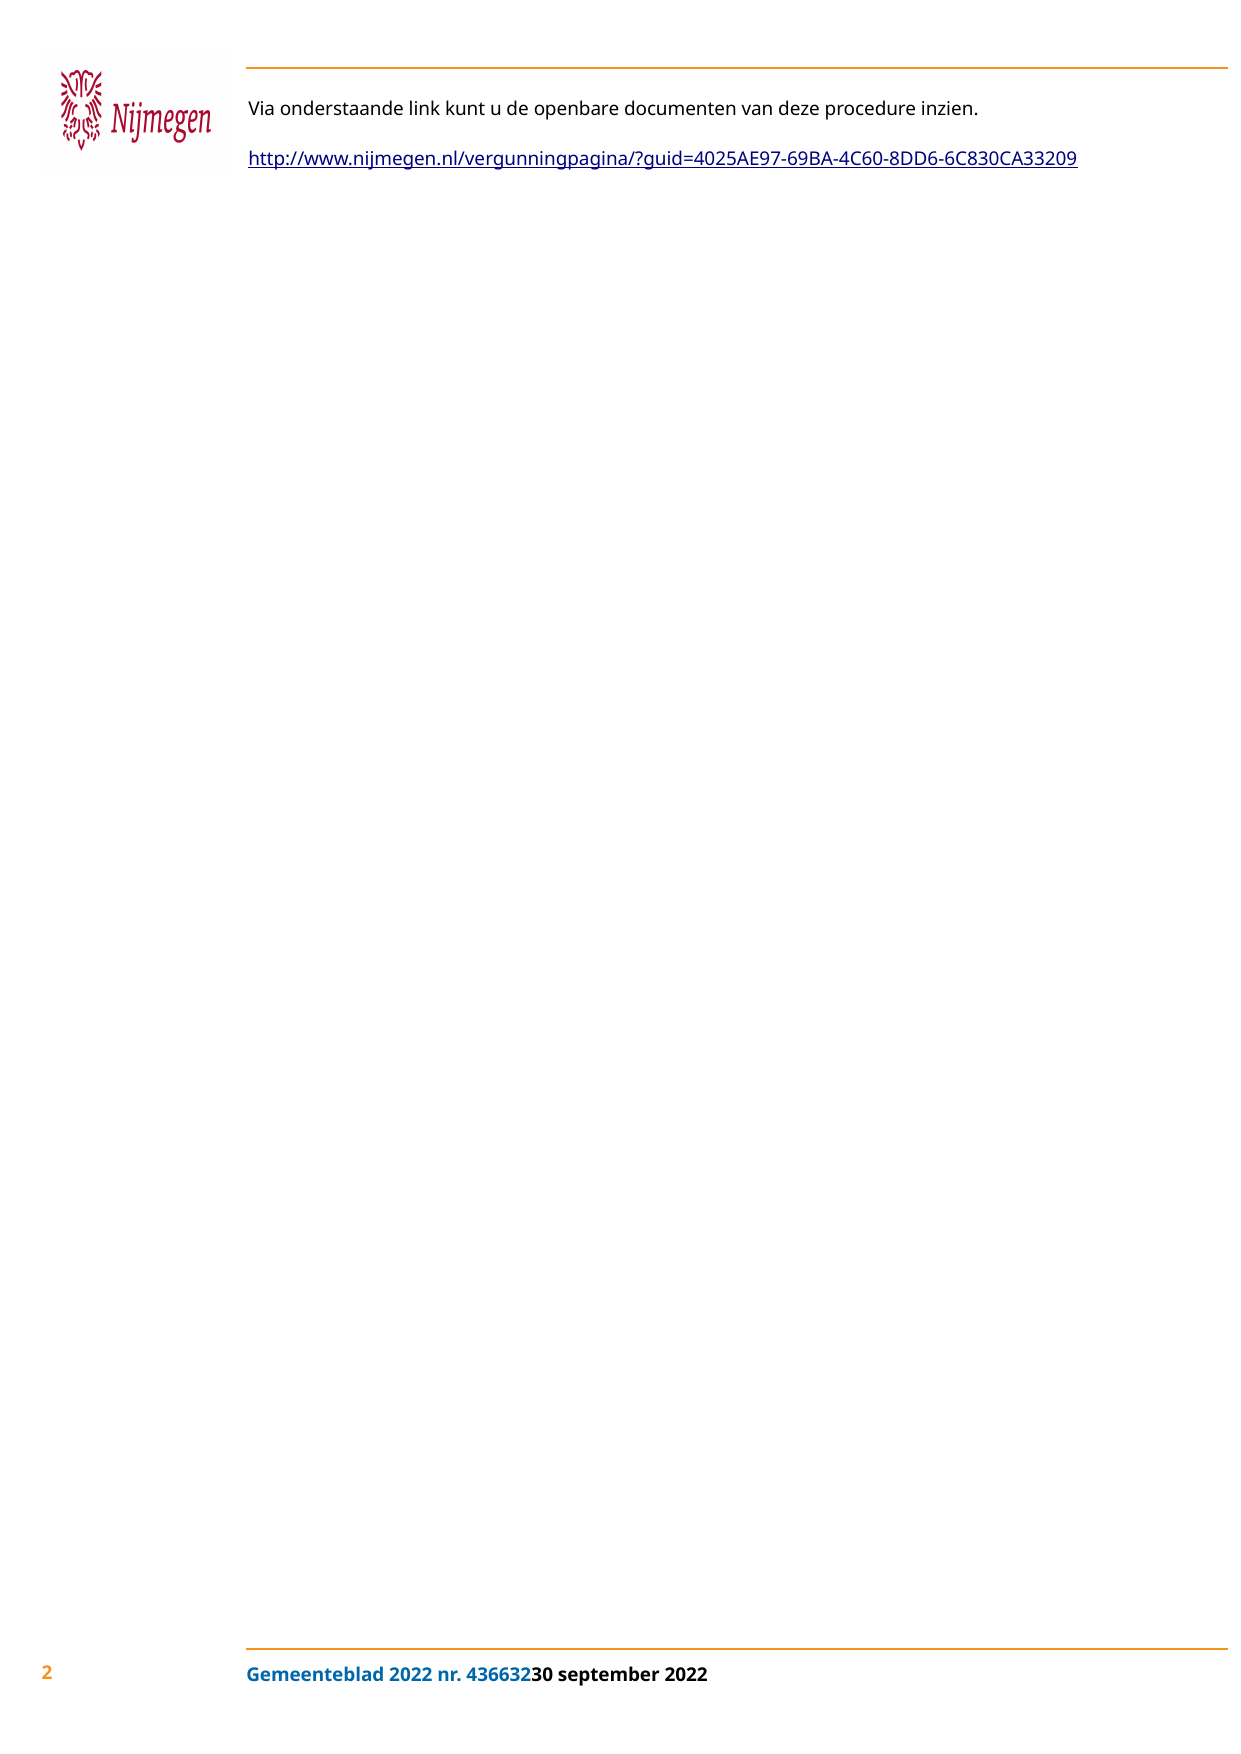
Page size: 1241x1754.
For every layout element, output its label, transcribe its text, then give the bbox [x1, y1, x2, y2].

text http://www.nijmegen.nl/vergunningpagina/?guid=4025AE97-69BA-4C60-8DD6-6C830CA33209 [248, 145, 1152, 171]
picture [41, 47, 231, 172]
text Via onderstaande link kunt u de openbare documenten van deze procedure inzien. [248, 95, 1152, 121]
